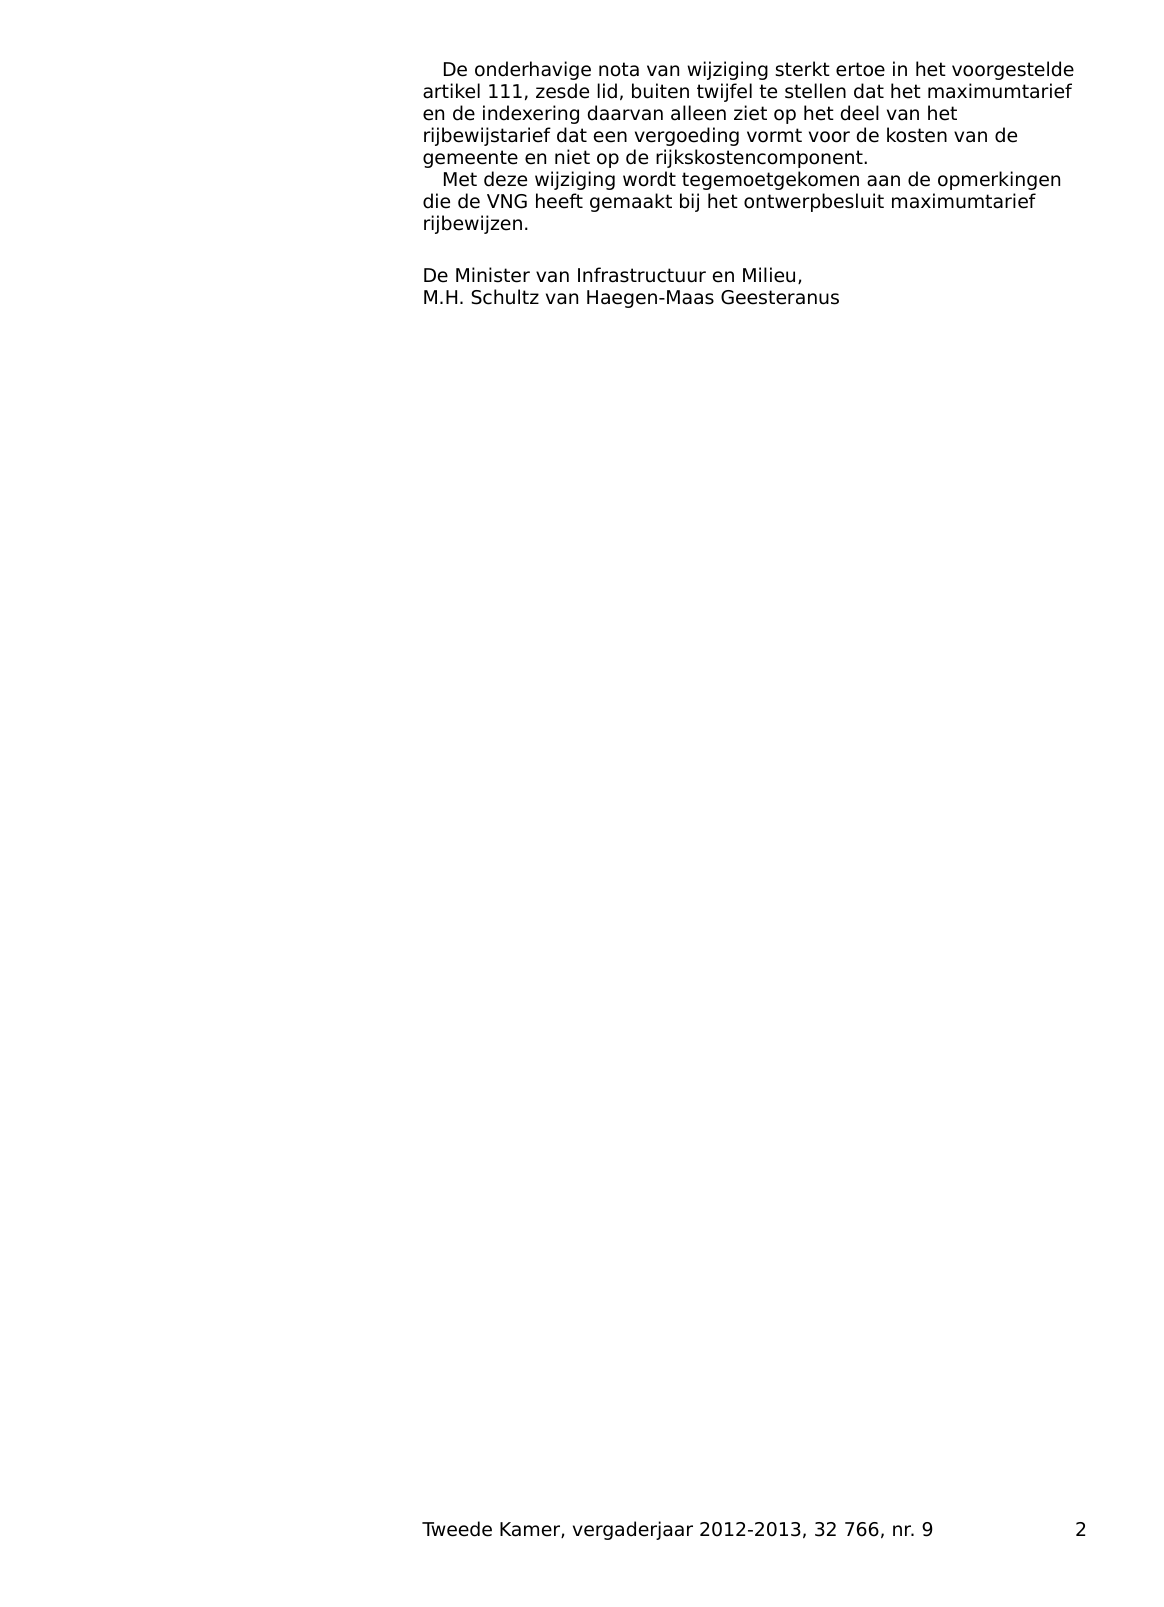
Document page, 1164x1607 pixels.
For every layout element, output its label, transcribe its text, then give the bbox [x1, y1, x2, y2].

text De onderhavige nota van wijziging sterkt ertoe in het voorgestelde artikel 111, zesde lid, buiten twijfel te stellen dat het maximumtarief en de indexering daarvan alleen ziet op het deel van het rijbewijstarief dat een vergoeding vormt voor de kosten van de gemeente en niet op de rijkskostencomponent. [422, 59, 1087, 169]
text De Minister van Infrastructuur en Milieu, M.H. Schultz van Haegen-Maas Geesteranus [422, 265, 1087, 309]
text Met deze wijziging wordt tegemoetgekomen aan de opmerkingen die de VNG heeft gemaakt bij het ontwerpbesluit maximumtarief rijbewijzen. [422, 169, 1087, 235]
